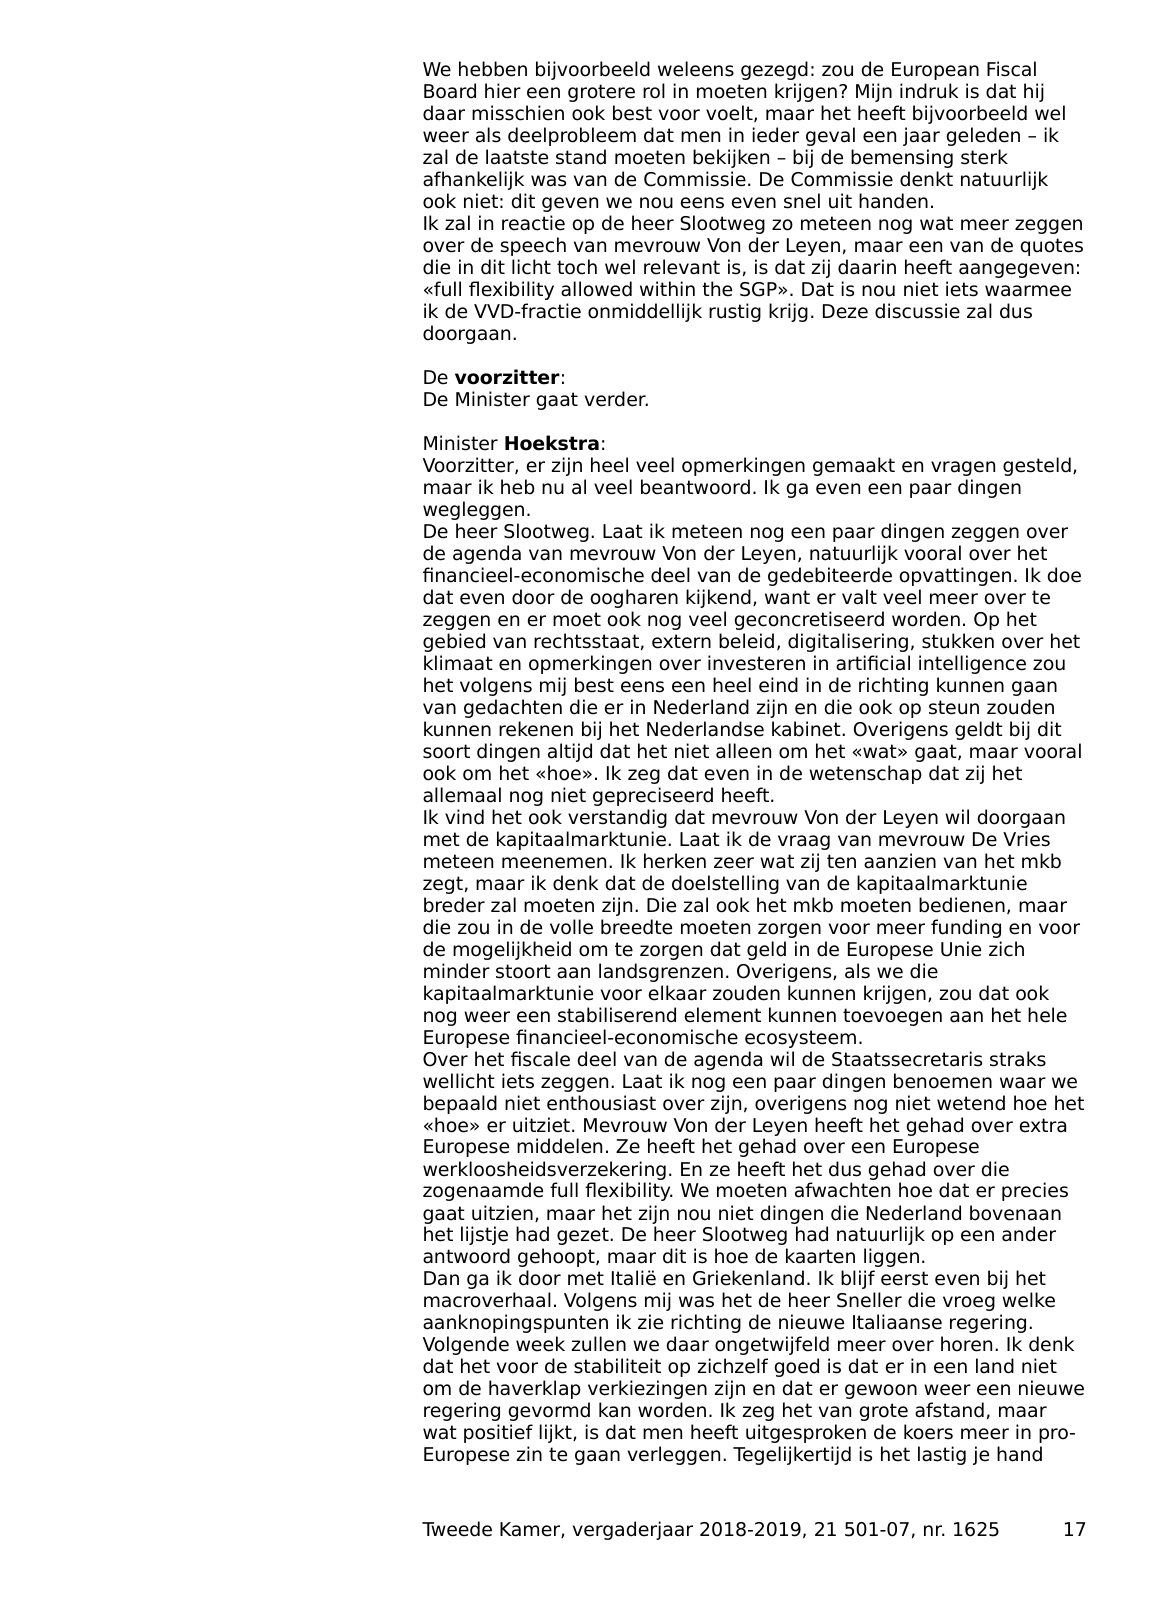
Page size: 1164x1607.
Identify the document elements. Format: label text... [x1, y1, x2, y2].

text De voorzitter: [422, 367, 1087, 389]
text Ik zal in reactie op de heer Slootweg zo meteen nog wat meer zeggen over de speech van mevrouw Von der Leyen, maar een van de quotes die in dit licht toch wel relevant is, is dat zij daarin heeft aangegeven: «full flexibility allowed within the SGP». Dat is nou niet iets waarmee ik de VVD-fractie onmiddellijk rustig krijg. Deze discussie zal dus doorgaan. [422, 213, 1087, 345]
text Over het fiscale deel van de agenda wil de Staatssecretaris straks wellicht iets zeggen. Laat ik nog een paar dingen benoemen waar we bepaald niet enthousiast over zijn, overigens nog niet wetend hoe het «hoe» er uitziet. Mevrouw Von der Leyen heeft het gehad over extra Europese middelen. Ze heeft het gehad over een Europese werkloosheidsverzekering. En ze heeft het dus gehad over die zogenaamde full flexibility. We moeten afwachten hoe dat er precies gaat uitzien, maar het zijn nou niet dingen die Nederland bovenaan het lijstje had gezet. De heer Slootweg had natuurlijk op een ander antwoord gehoopt, maar dit is hoe de kaarten liggen. [422, 1048, 1087, 1268]
text Dan ga ik door met Italië en Griekenland. Ik blijf eerst even bij het macroverhaal. Volgens mij was het de heer Sneller die vroeg welke aanknopingspunten ik zie richting de nieuwe Italiaanse regering. Volgende week zullen we daar ongetwijfeld meer over horen. Ik denk dat het voor de stabiliteit op zichzelf goed is dat er in een land niet om de haverklap verkiezingen zijn en dat er gewoon weer een nieuwe regering gevormd kan worden. Ik zeg het van grote afstand, maar wat positief lijkt, is dat men heeft uitgesproken de koers meer in pro-Europese zin te gaan verleggen. Tegelijkertijd is het lastig je hand [422, 1268, 1087, 1466]
text Voorzitter, er zijn heel veel opmerkingen gemaakt en vragen gesteld, maar ik heb nu al veel beantwoord. Ik ga even een paar dingen wegleggen. [422, 455, 1087, 521]
text Ik vind het ook verstandig dat mevrouw Von der Leyen wil doorgaan met de kapitaalmarktunie. Laat ik de vraag van mevrouw De Vries meteen meenemen. Ik herken zeer wat zij ten aanzien van het mkb zegt, maar ik denk dat de doelstelling van de kapitaalmarktunie breder zal moeten zijn. Die zal ook het mkb moeten bedienen, maar die zou in de volle breedte moeten zorgen voor meer funding en voor de mogelijkheid om te zorgen dat geld in de Europese Unie zich minder stoort aan landsgrenzen. Overigens, als we die kapitaalmarktunie voor elkaar zouden kunnen krijgen, zou dat ook nog weer een stabiliserend element kunnen toevoegen aan het hele Europese financieel-economische ecosysteem. [422, 807, 1087, 1048]
text De heer Slootweg. Laat ik meteen nog een paar dingen zeggen over de agenda van mevrouw Von der Leyen, natuurlijk vooral over het financieel-economische deel van de gedebiteerde opvattingen. Ik doe dat even door de oogharen kijkend, want er valt veel meer over te zeggen en er moet ook nog veel geconcretiseerd worden. Op het gebied van rechtsstaat, extern beleid, digitalisering, stukken over het klimaat en opmerkingen over investeren in artificial intelligence zou het volgens mij best eens een heel eind in de richting kunnen gaan van gedachten die er in Nederland zijn en die ook op steun zouden kunnen rekenen bij het Nederlandse kabinet. Overigens geldt bij dit soort dingen altijd dat het niet alleen om het «wat» gaat, maar vooral ook om het «hoe». Ik zeg dat even in de wetenschap dat zij het allemaal nog niet gepreciseerd heeft. [422, 521, 1087, 807]
text De Minister gaat verder. [422, 389, 1087, 411]
text Minister Hoekstra: [422, 433, 1087, 455]
text We hebben bijvoorbeeld weleens gezegd: zou de European Fiscal Board hier een grotere rol in moeten krijgen? Mijn indruk is dat hij daar misschien ook best voor voelt, maar het heeft bijvoorbeeld wel weer als deelprobleem dat men in ieder geval een jaar geleden – ik zal de laatste stand moeten bekijken – bij de bemensing sterk afhankelijk was van de Commissie. De Commissie denkt natuurlijk ook niet: dit geven we nou eens even snel uit handen. [422, 59, 1087, 213]
